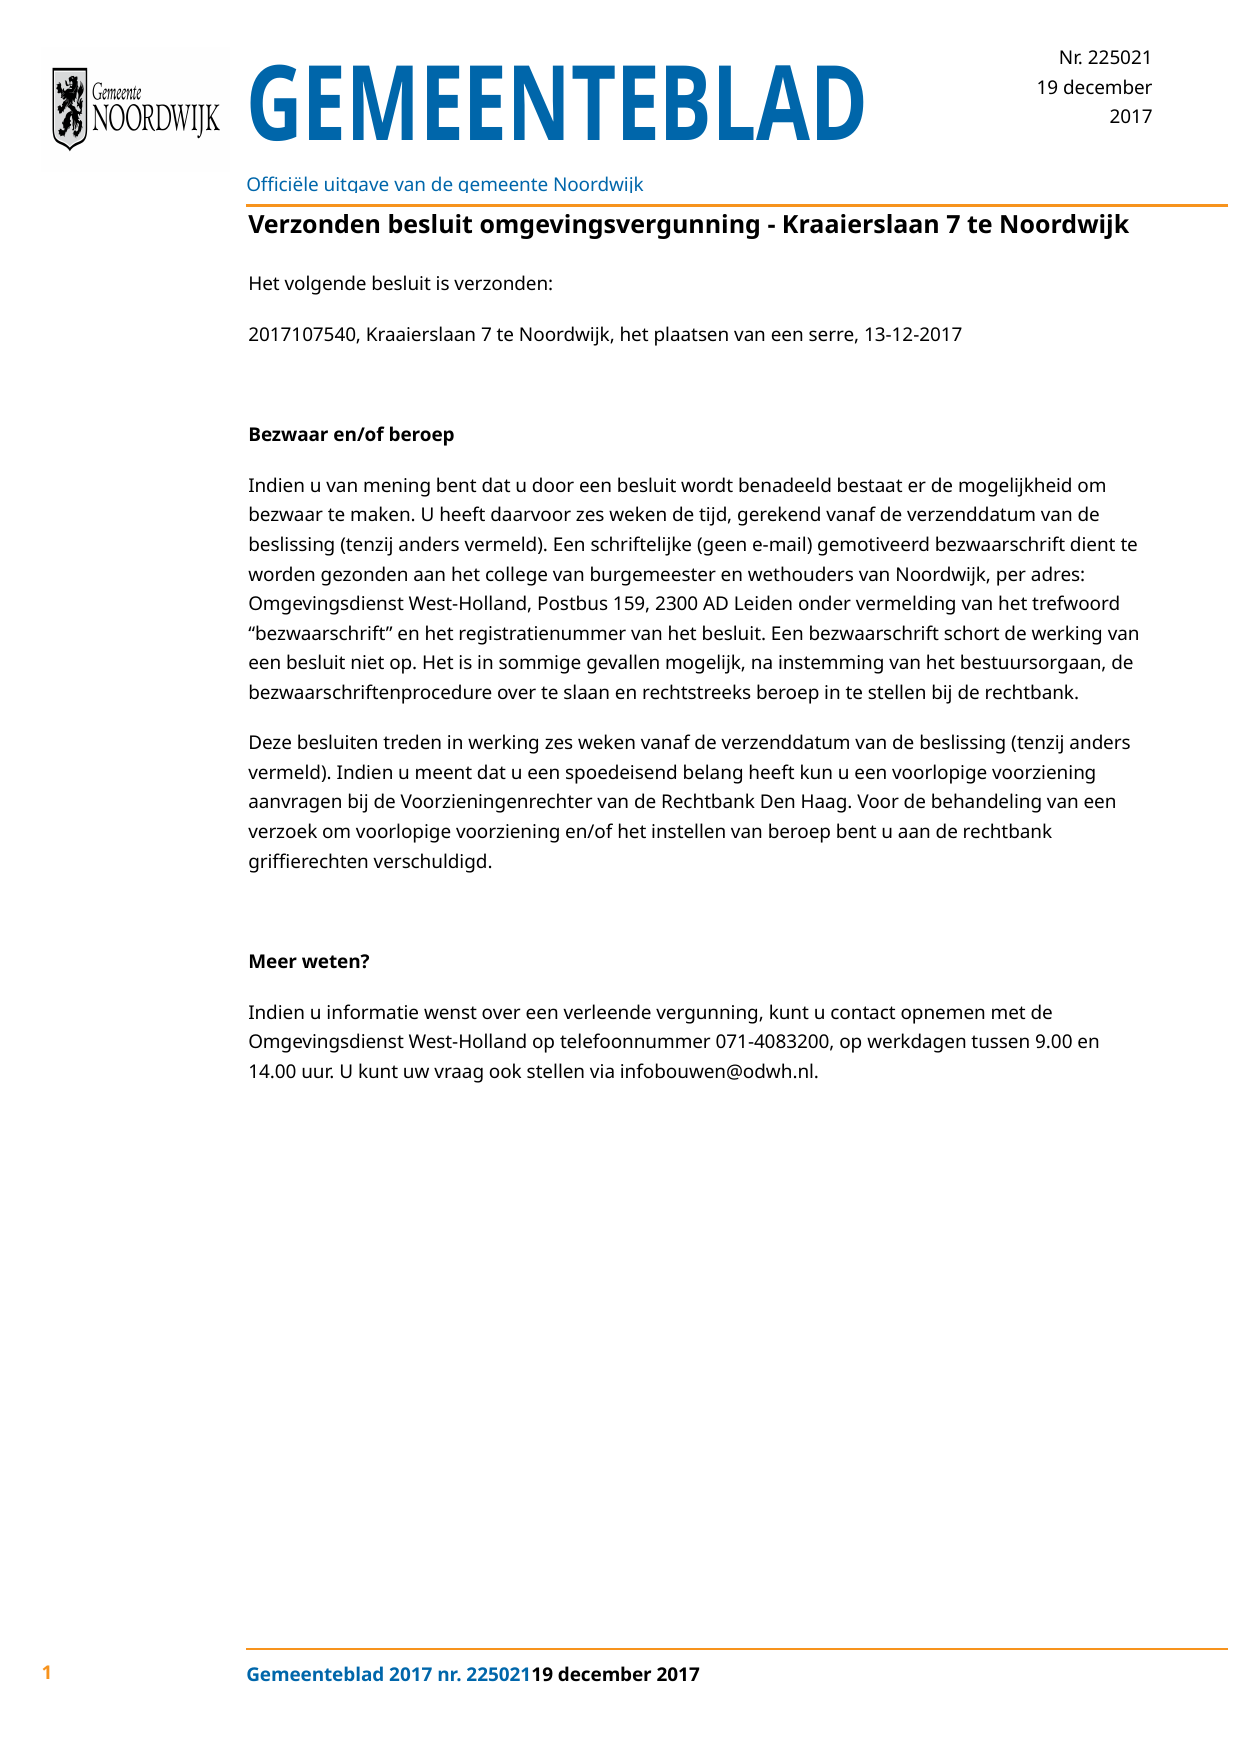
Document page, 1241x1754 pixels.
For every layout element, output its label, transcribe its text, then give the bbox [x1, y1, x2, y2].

text Indien u van mening bent dat u door een besluit wordt benadeeld bestaat er de mogelijkheid om bezwaar te maken. U heeft daarvoor zes weken de tijd, gerekend vanaf de verzenddatum van de beslissing (tenzij anders vermeld). Een schriftelijke (geen e-mail) gemotiveerd bezwaarschrift dient te worden gezonden aan het college van burgemeester en wethouders van Noordwijk, per adres: Omgevingsdienst West-Holland, Postbus 159, 2300 AD Leiden onder vermelding van het trefwoord “bezwaarschrift” en het registratienummer van het besluit. Een bezwaarschrift schort de werking van een besluit niet op. Het is in sommige gevallen mogelijk, na instemming van het bestuursorgaan, de bezwaarschriftenprocedure over te slaan en rechtstreeks beroep in te stellen bij de rechtbank. [248, 472, 1152, 705]
text Verzonden besluit omgevingsvergunning - Kraaierslaan 7 te Noordwijk [248, 207, 1152, 241]
text Het volgende besluit is verzonden: [248, 270, 1152, 296]
text Indien u informatie wenst over een verleende vergunning, kunt u contact opnemen met de Omgevingsdienst West-Holland op telefoonnummer 071-4083200, op werkdagen tussen 9.00 en 14.00 uur. U kunt uw vraag ook stellen via infobouwen@odwh.nl. [248, 999, 1152, 1084]
text 2017107540, Kraaierslaan 7 te Noordwijk, het plaatsen van een serre, 13-12-2017 [248, 321, 1152, 346]
text Meer weten? [248, 949, 1152, 974]
text Deze besluiten treden in werking zes weken vanaf de verzenddatum van de beslissing (tenzij anders vermeld). Indien u meent dat u een spoedeisend belang heeft kun u een voorlopige voorziening aanvragen bij de Voorzieningenrechter van de Rechtbank Den Haag. Voor de behandeling van een verzoek om voorlopige voorziening en/of het instellen van beroep bent u aan de rechtbank griffierechten verschuldigd. [248, 729, 1152, 873]
text Bezwaar en/of beroep [248, 422, 1152, 447]
picture [41, 47, 231, 172]
